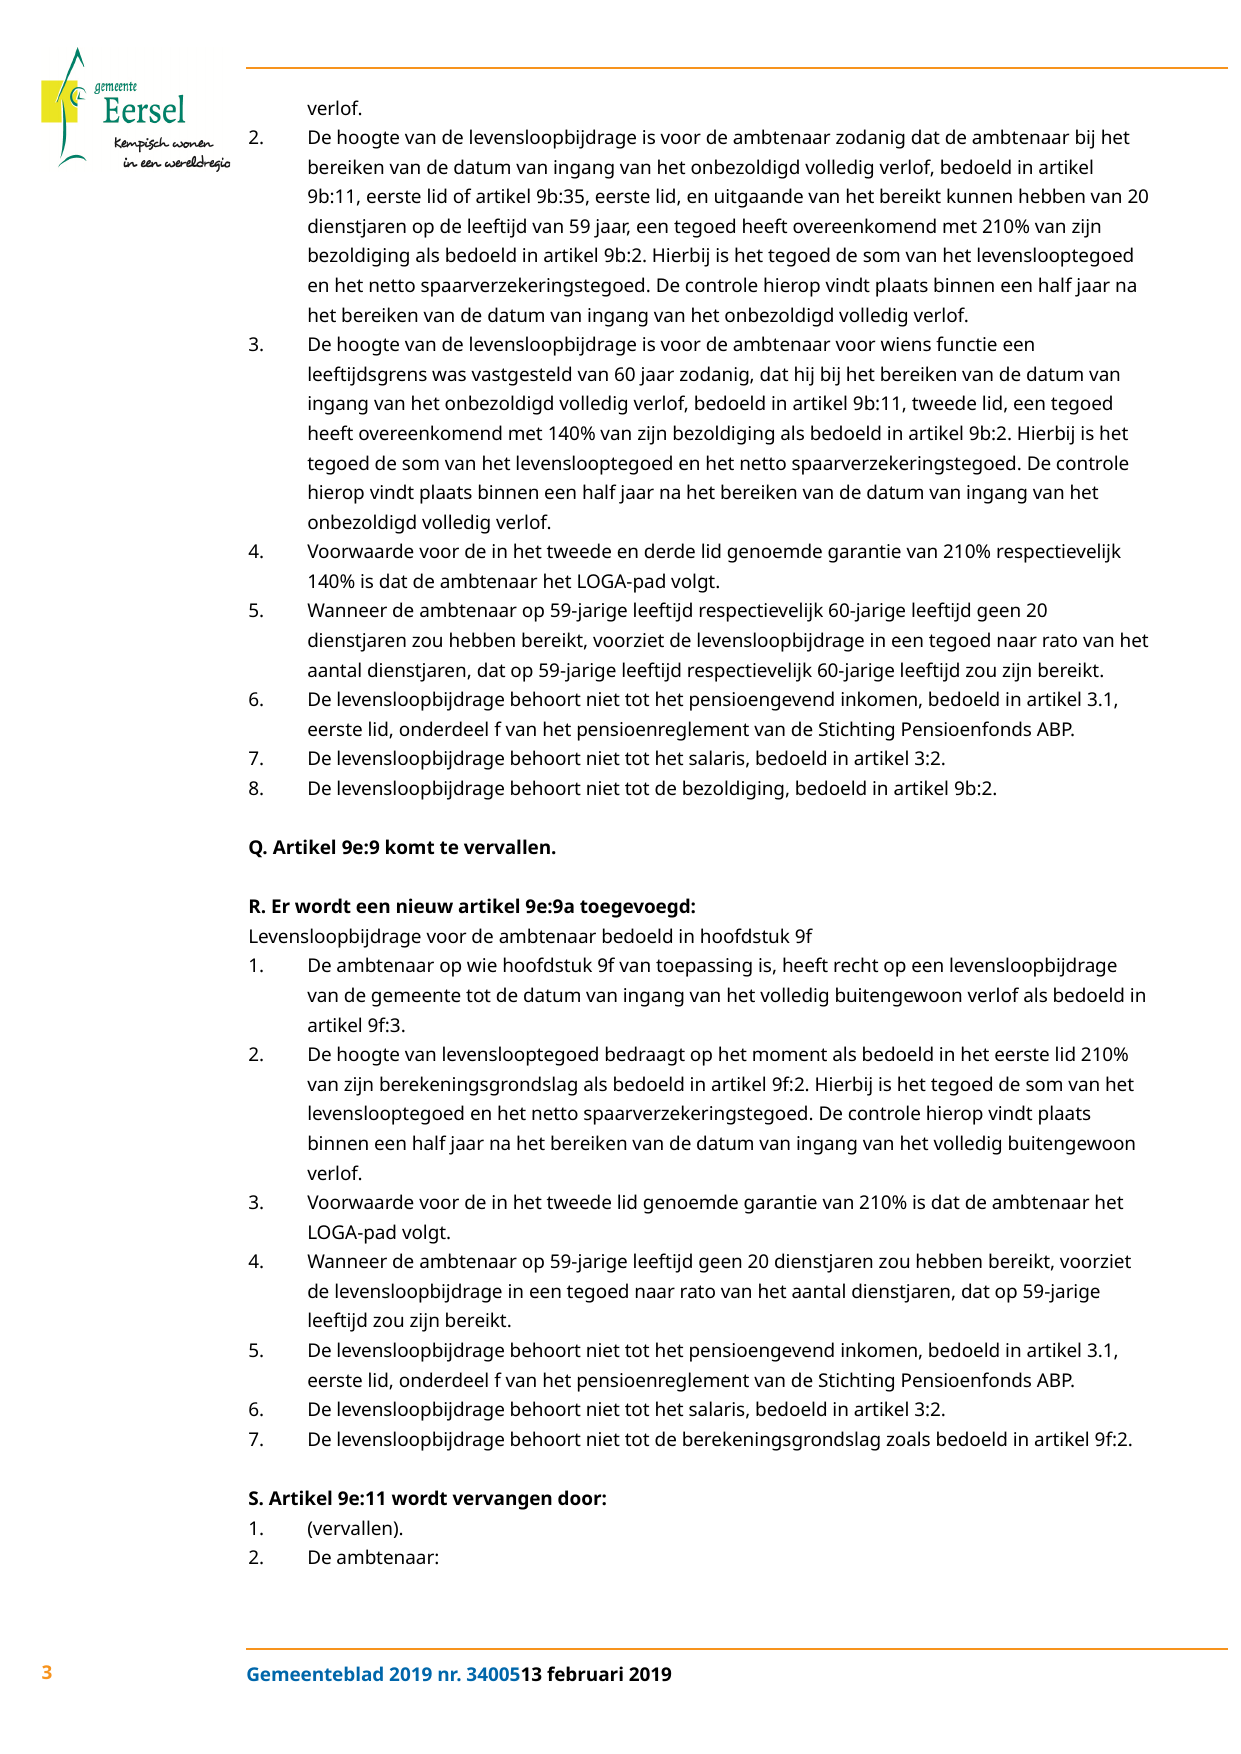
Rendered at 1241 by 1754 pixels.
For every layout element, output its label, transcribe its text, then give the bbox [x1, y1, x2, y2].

list De hoogte van de levensloopbijdrage is voor de ambtenaar zodanig dat de ambtenaar bij het bereiken van de datum van ingang van het onbezoldigd volledig verlof, bedoeld in artikel 9b:11, eerste lid of artikel 9b:35, eerste lid, en uitgaande van het bereikt kunnen hebben van 20 dienstjaren op de leeftijd van 59 jaar, een tegoed heeft overeenkomend met 210% van zijn bezoldiging als bedoeld in artikel 9b:2. Hierbij is het tegoed de som van het levenslooptegoed en het netto spaarverzekeringstegoed. De controle hierop vindt plaats binnen een half jaar na het bereiken van de datum van ingang van het onbezoldigd volledig verlof. [248, 124, 1152, 328]
list Wanneer de ambtenaar op 59-jarige leeftijd respectievelijk 60-jarige leeftijd geen 20 dienstjaren zou hebben bereikt, voorziet de levensloopbijdrage in een tegoed naar rato van het aantal dienstjaren, dat op 59-jarige leeftijd respectievelijk 60-jarige leeftijd zou zijn bereikt. [248, 598, 1152, 683]
text R. Er wordt een nieuw artikel 9e:9a toegevoegd: [248, 893, 1152, 919]
list (vervallen). [248, 1515, 1152, 1541]
list De levensloopbijdrage behoort niet tot het pensioengevend inkomen, bedoeld in artikel 3.1, eerste lid, onderdeel f van het pensioenreglement van de Stichting Pensioenfonds ABP. [248, 686, 1152, 742]
text S. Artikel 9e:11 wordt vervangen door: [248, 1485, 1152, 1511]
list Voorwaarde voor de in het tweede lid genoemde garantie van 210% is dat de ambtenaar het LOGA-pad volgt. [248, 1189, 1152, 1245]
text Q. Artikel 9e:9 komt te vervallen. [248, 834, 1152, 860]
list De hoogte van levenslooptegoed bedraagt op het moment als bedoeld in het eerste lid 210% van zijn berekeningsgrondslag als bedoeld in artikel 9f:2. Hierbij is het tegoed de som van het levenslooptegoed en het netto spaarverzekeringstegoed. De controle hierop vindt plaats binnen een half jaar na het bereiken van de datum van ingang van het volledig buitengewoon verlof. [248, 1041, 1152, 1186]
list Wanneer de ambtenaar op 59-jarige leeftijd geen 20 dienstjaren zou hebben bereikt, voorziet de levensloopbijdrage in een tegoed naar rato van het aantal dienstjaren, dat op 59-jarige leeftijd zou zijn bereikt. [248, 1248, 1152, 1333]
picture [41, 47, 231, 172]
list De levensloopbijdrage behoort niet tot het salaris, bedoeld in artikel 3:2. [248, 1396, 1152, 1422]
list De levensloopbijdrage behoort niet tot het salaris, bedoeld in artikel 3:2. [248, 746, 1152, 771]
list De levensloopbijdrage behoort niet tot het pensioengevend inkomen, bedoeld in artikel 3.1, eerste lid, onderdeel f van het pensioenreglement van de Stichting Pensioenfonds ABP. [248, 1337, 1152, 1393]
list De hoogte van de levensloopbijdrage is voor de ambtenaar voor wiens functie een leeftijdsgrens was vastgesteld van 60 jaar zodanig, dat hij bij het bereiken van de datum van ingang van het onbezoldigd volledig verlof, bedoeld in artikel 9b:11, tweede lid, een tegoed heeft overeenkomend met 140% van zijn bezoldiging als bedoeld in artikel 9b:2. Hierbij is het tegoed de som van het levenslooptegoed en het netto spaarverzekeringstegoed. De controle hierop vindt plaats binnen een half jaar na het bereiken van de datum van ingang van het onbezoldigd volledig verlof. [248, 331, 1152, 535]
list Voorwaarde voor de in het tweede en derde lid genoemde garantie van 210% respectievelijk 140% is dat de ambtenaar het LOGA-pad volgt. [248, 538, 1152, 594]
list De levensloopbijdrage behoort niet tot de bezoldiging, bedoeld in artikel 9b:2. [248, 775, 1152, 801]
list De levensloopbijdrage behoort niet tot de berekeningsgrondslag zoals bedoeld in artikel 9f:2. [248, 1426, 1152, 1452]
list De ambtenaar op wie hoofdstuk 9f van toepassing is, heeft recht op een levensloopbijdrage van de gemeente tot de datum van ingang van het volledig buitengewoon verlof als bedoeld in artikel 9f:3. [248, 953, 1152, 1038]
list verlof. [248, 95, 1152, 121]
list De ambtenaar: [248, 1544, 1152, 1570]
text Levensloopbijdrage voor de ambtenaar bedoeld in hoofdstuk 9f [248, 923, 1152, 949]
